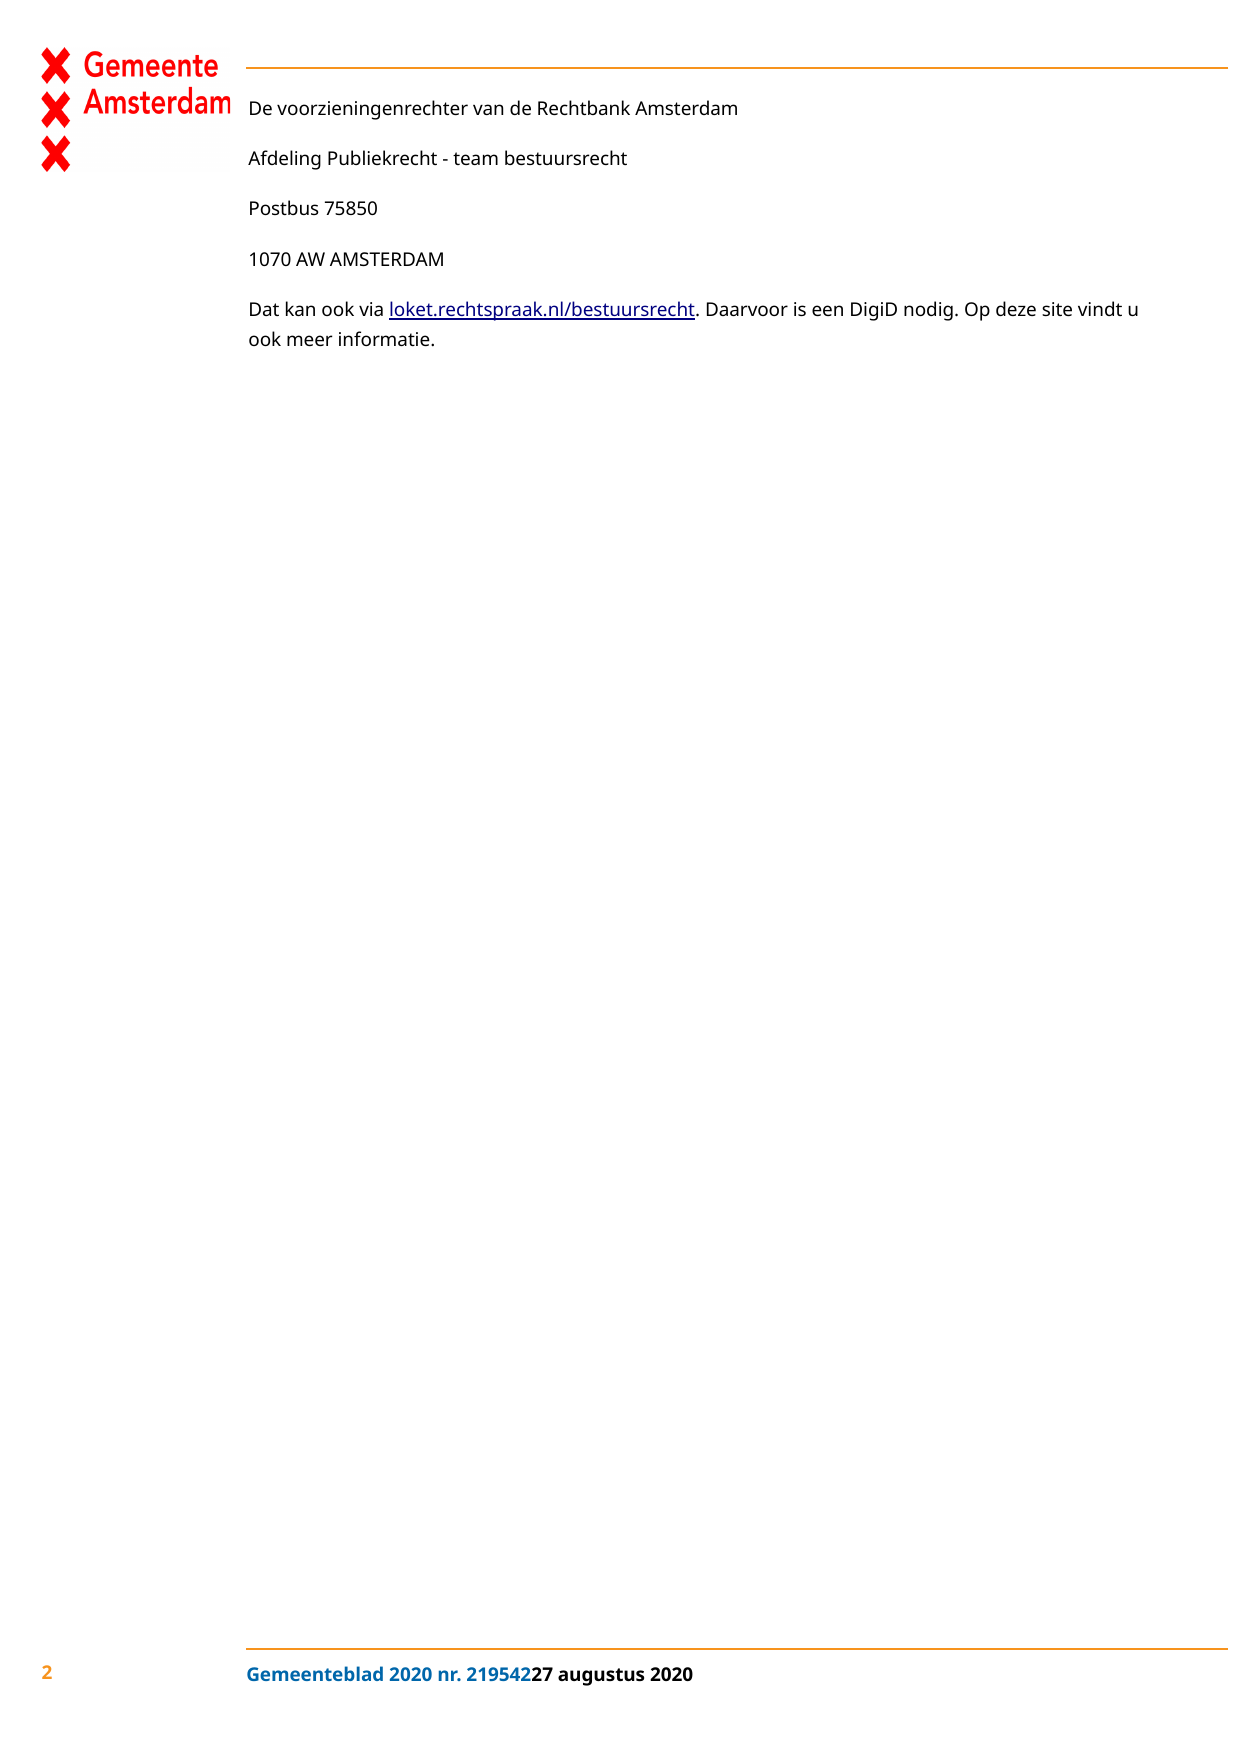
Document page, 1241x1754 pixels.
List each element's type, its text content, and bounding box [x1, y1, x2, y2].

picture [41, 47, 231, 172]
text Dat kan ook via loket.rechtspraak.nl/bestuursrecht. Daarvoor is een DigiD nodig. Op deze site vindt u ook meer informatie. [248, 296, 1152, 352]
text Afdeling Publiekrecht - team bestuursrecht [248, 145, 1152, 171]
text De voorzieningenrechter van de Rechtbank Amsterdam [248, 95, 1152, 121]
text Postbus 75850 [248, 196, 1152, 221]
text 1070 AW AMSTERDAM [248, 246, 1152, 272]
